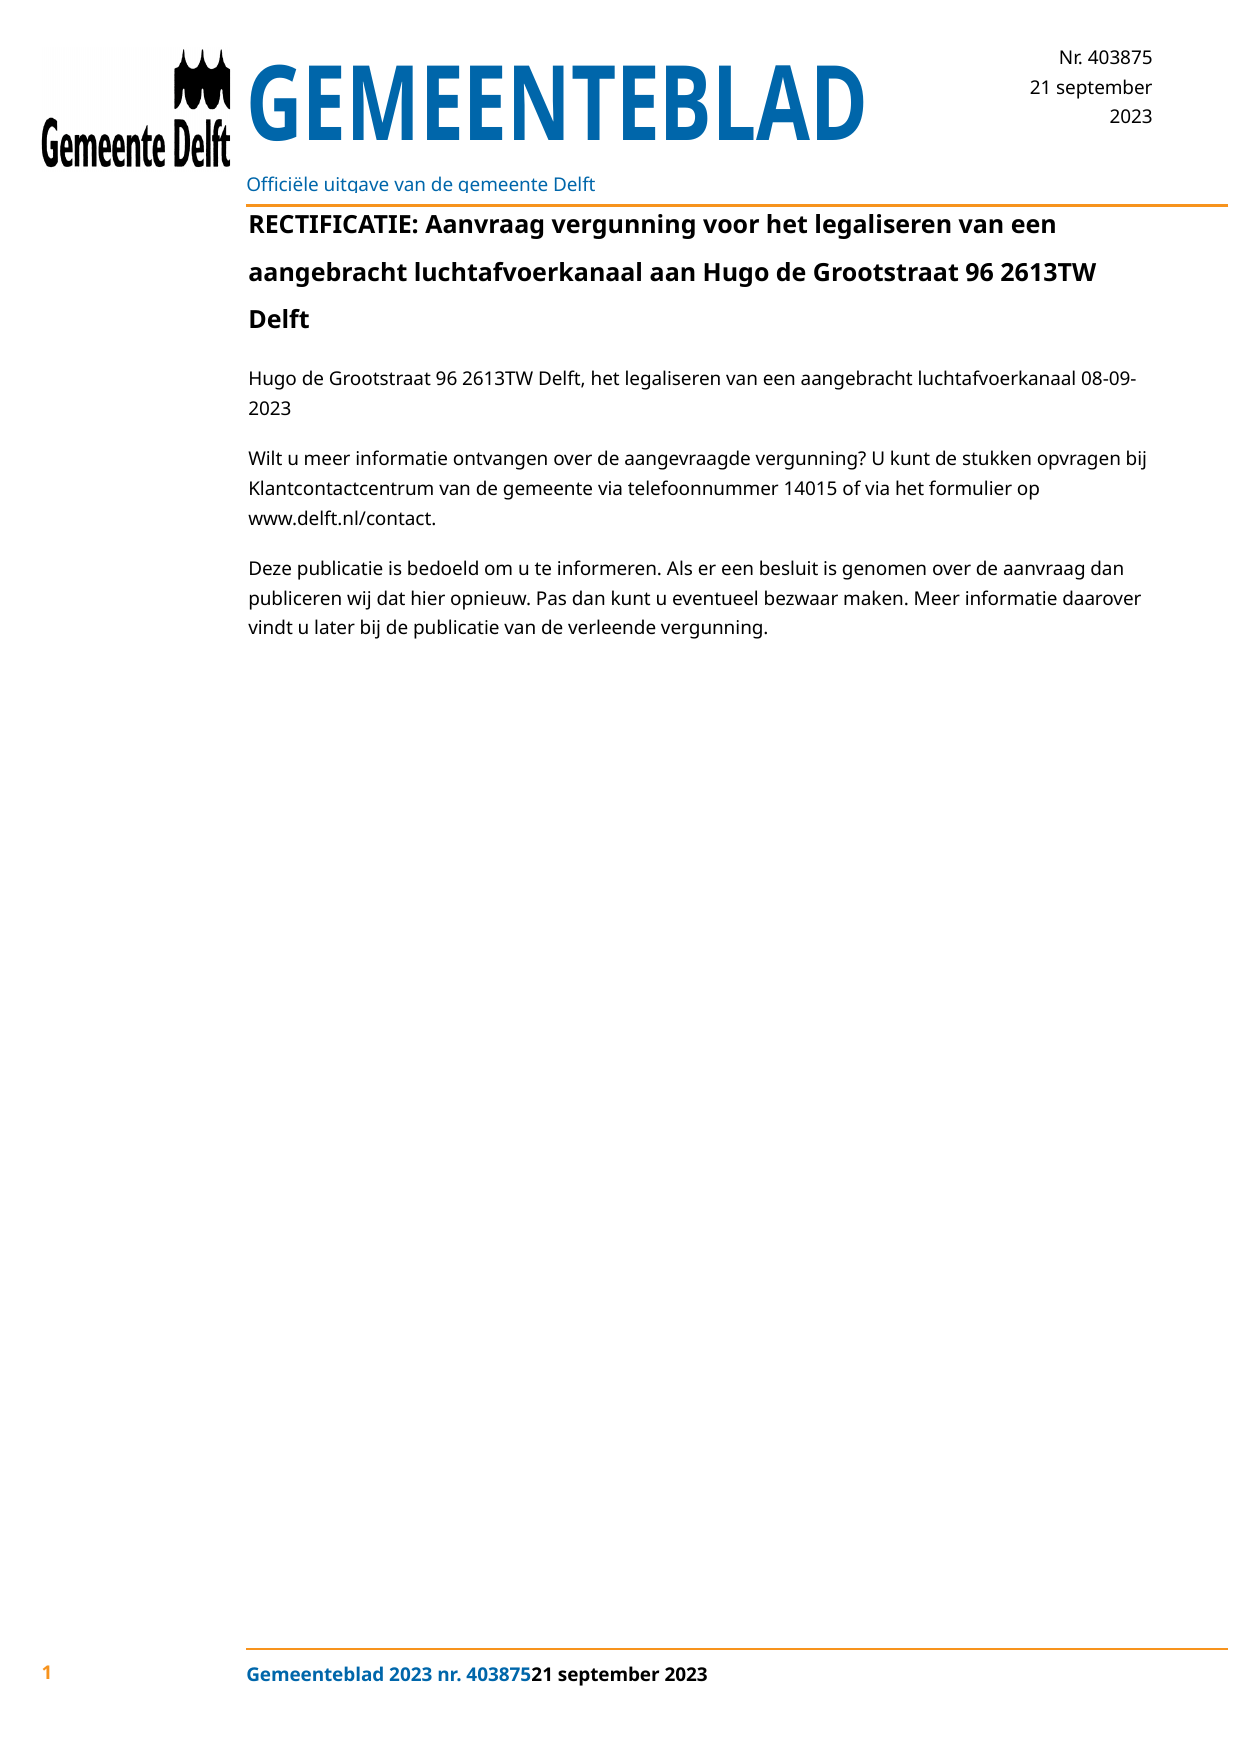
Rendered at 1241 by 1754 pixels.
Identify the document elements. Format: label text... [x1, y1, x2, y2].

picture [41, 47, 231, 172]
text Hugo de Grootstraat 96 2613TW Delft, het legaliseren van een aangebracht luchtafvoerkanaal 08-09-2023 [248, 366, 1152, 421]
text RECTIFICATIE: Aanvraag vergunning voor het legaliseren van een aangebracht luchtafvoerkanaal aan Hugo de Grootstraat 96 2613TW Delft [248, 207, 1152, 336]
text Deze publicatie is bedoeld om u te informeren. Als er een besluit is genomen over de aanvraag dan publiceren wij dat hier opnieuw. Pas dan kunt u eventueel bezwaar maken. Meer informatie daarover vindt u later bij de publicatie van de verleende vergunning. [248, 555, 1152, 640]
text Wilt u meer informatie ontvangen over de aangevraagde vergunning? U kunt de stukken opvragen bij Klantcontactcentrum van de gemeente via telefoonnummer 14015 of via het formulier op www.delft.nl/contact. [248, 446, 1152, 530]
